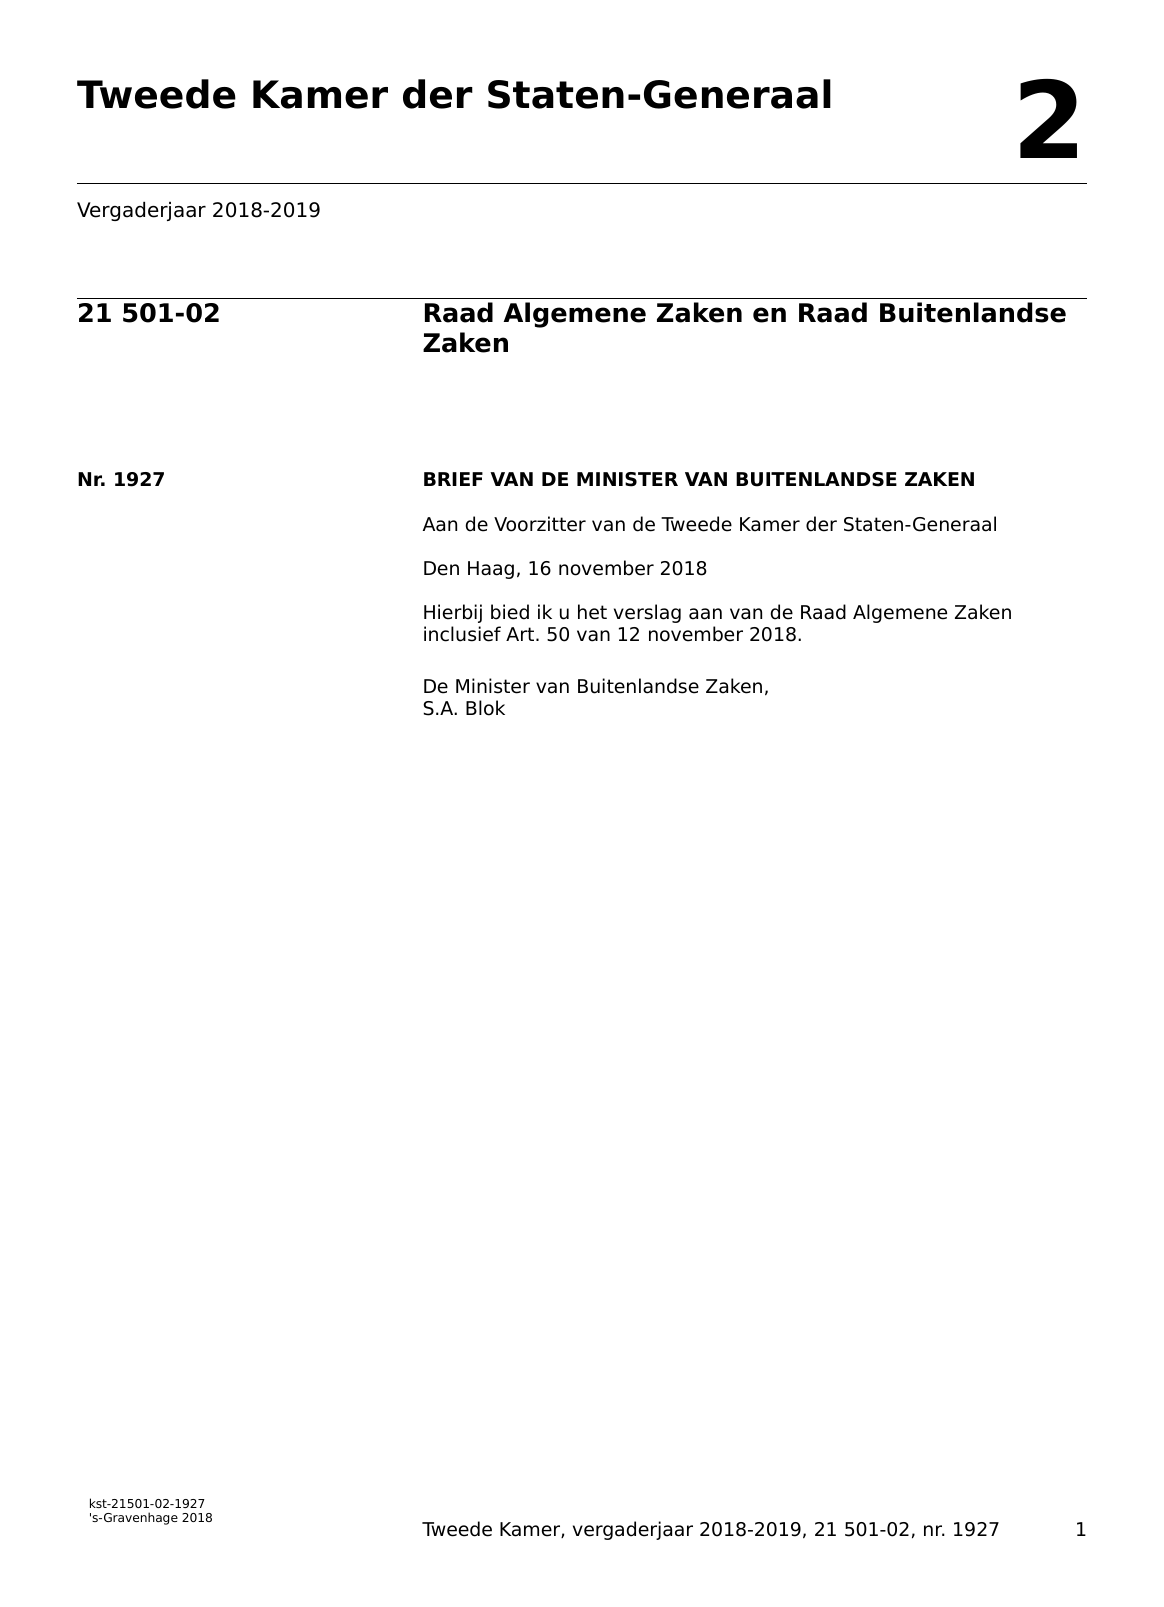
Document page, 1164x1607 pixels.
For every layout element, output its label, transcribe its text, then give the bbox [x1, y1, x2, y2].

table_header 2 [886, 59, 1087, 183]
text Den Haag, 16 november 2018 [422, 558, 1087, 580]
table_header Tweede Kamer der Staten-Generaal [77, 59, 886, 183]
text Hierbij bied ik u het verslag aan van de Raad Algemene Zaken inclusief Art. 50 van 12 november 2018. [422, 602, 1087, 646]
subtitle Nr. 1927 BRIEF VAN DE MINISTER VAN BUITENLANDSE ZAKEN [77, 469, 1087, 491]
table_cell Vergaderjaar 2018-2019 [77, 184, 1087, 298]
text Aan de Voorzitter van de Tweede Kamer der Staten-Generaal [422, 513, 1087, 536]
text 's-Gravenhage 2018 [88, 1511, 323, 1525]
subtitle 21 501-02 Raad Algemene Zaken en Raad Buitenlandse Zaken [77, 299, 1087, 358]
text kst-21501-02-1927 [88, 1497, 323, 1511]
text De Minister van Buitenlandse Zaken, S.A. Blok [422, 676, 1087, 720]
